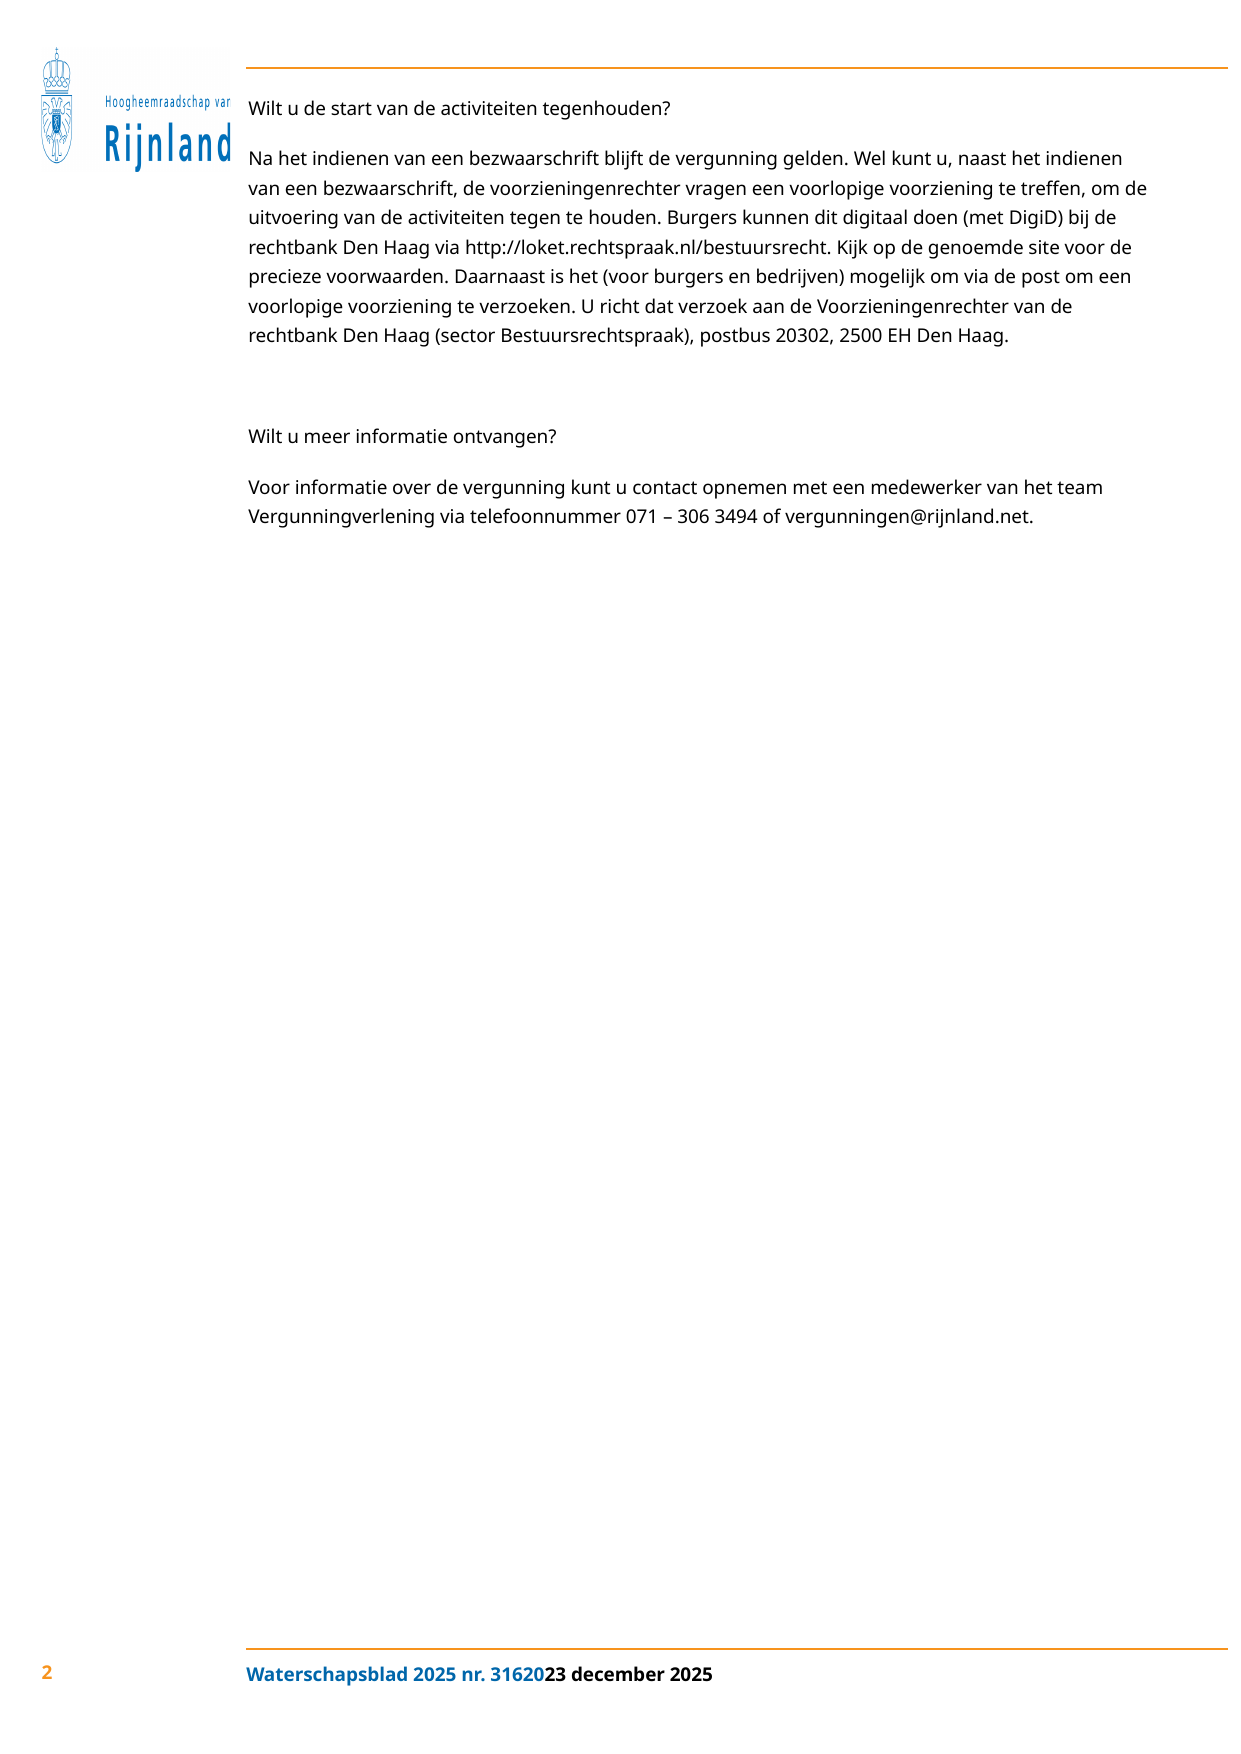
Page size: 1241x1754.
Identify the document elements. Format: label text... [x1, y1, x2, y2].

picture [41, 47, 231, 172]
text Na het indienen van een bezwaarschrift blijft de vergunning gelden. Wel kunt u, naast het indienen van een bezwaarschrift, de voorzieningenrechter vragen een voorlopige voorziening te treffen, om de uitvoering van de activiteiten tegen te houden. Burgers kunnen dit digitaal doen (met DigiD) bij de rechtbank Den Haag via http://loket.rechtspraak.nl/bestuursrecht. Kijk op de genoemde site voor de precieze voorwaarden. Daarnaast is het (voor burgers en bedrijven) mogelijk om via de post om een voorlopige voorziening te verzoeken. U richt dat verzoek aan de Voorzieningenrechter van de rechtbank Den Haag (sector Bestuursrechtspraak), postbus 20302, 2500 EH Den Haag. [248, 145, 1152, 348]
text Wilt u meer informatie ontvangen? [248, 423, 1152, 449]
text Voor informatie over de vergunning kunt u contact opnemen met een medewerker van het team Vergunningverlening via telefoonnummer 071 – 306 3494 of vergunningen@rijnland.net. [248, 474, 1152, 529]
text Wilt u de start van de activiteiten tegenhouden? [248, 95, 1152, 121]
